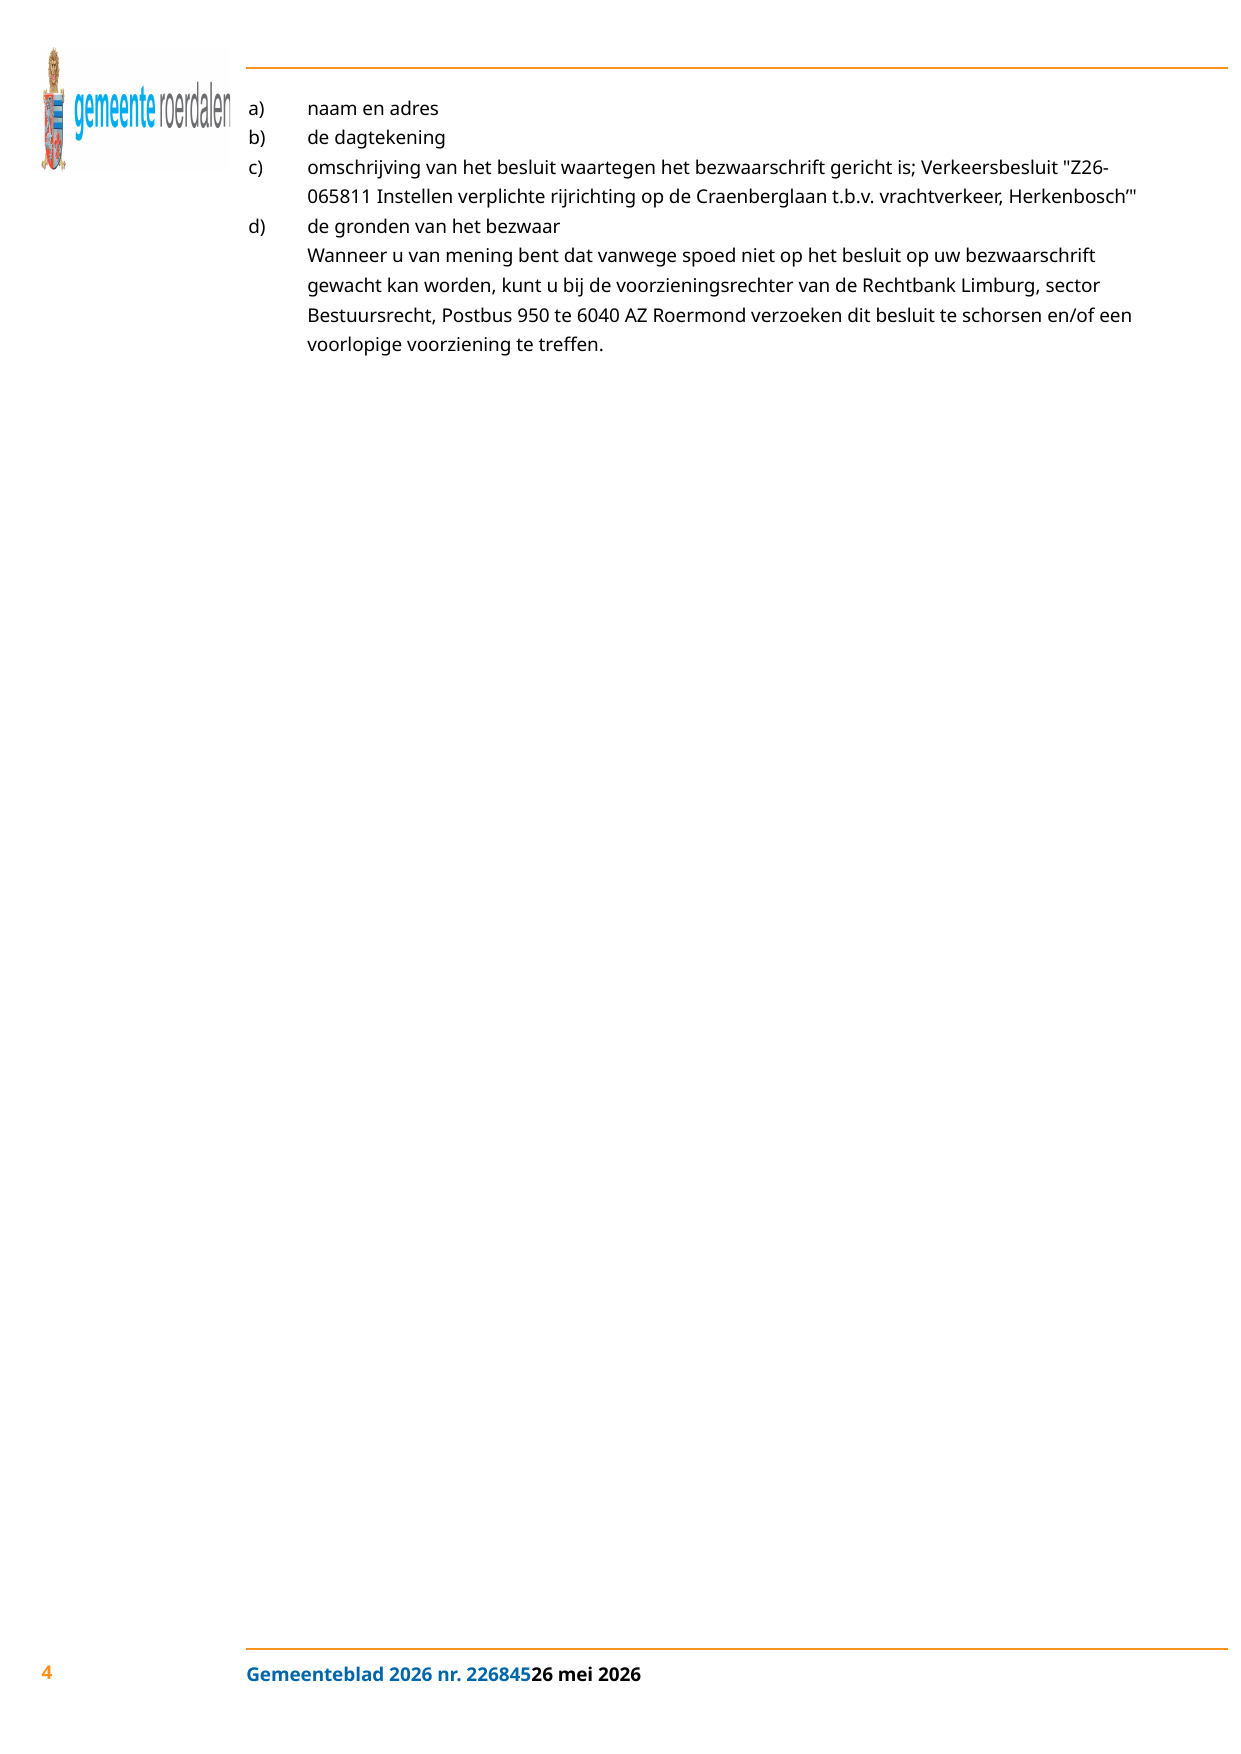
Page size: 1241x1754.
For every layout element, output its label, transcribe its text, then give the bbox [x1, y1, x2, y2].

picture [41, 47, 231, 172]
list Wanneer u van mening bent dat vanwege spoed niet op het besluit op uw bezwaarschrift gewacht kan worden, kunt u bij de voorzieningsrechter van de Rechtbank Limburg, sector Bestuursrecht, Postbus 950 te 6040 AZ Roermond verzoeken dit besluit te schorsen en/of een voorlopige voorziening te treffen. [248, 243, 1152, 357]
list omschrijving van het besluit waartegen het bezwaarschrift gericht is; Verkeersbesluit "Z26-065811 Instellen verplichte rijrichting op de Craenberglaan t.b.v. vrachtverkeer, Herkenbosch’" [248, 154, 1152, 209]
list de gronden van het bezwaar [248, 213, 1152, 239]
list de dagtekening [248, 124, 1152, 150]
list naam en adres [248, 95, 1152, 121]
